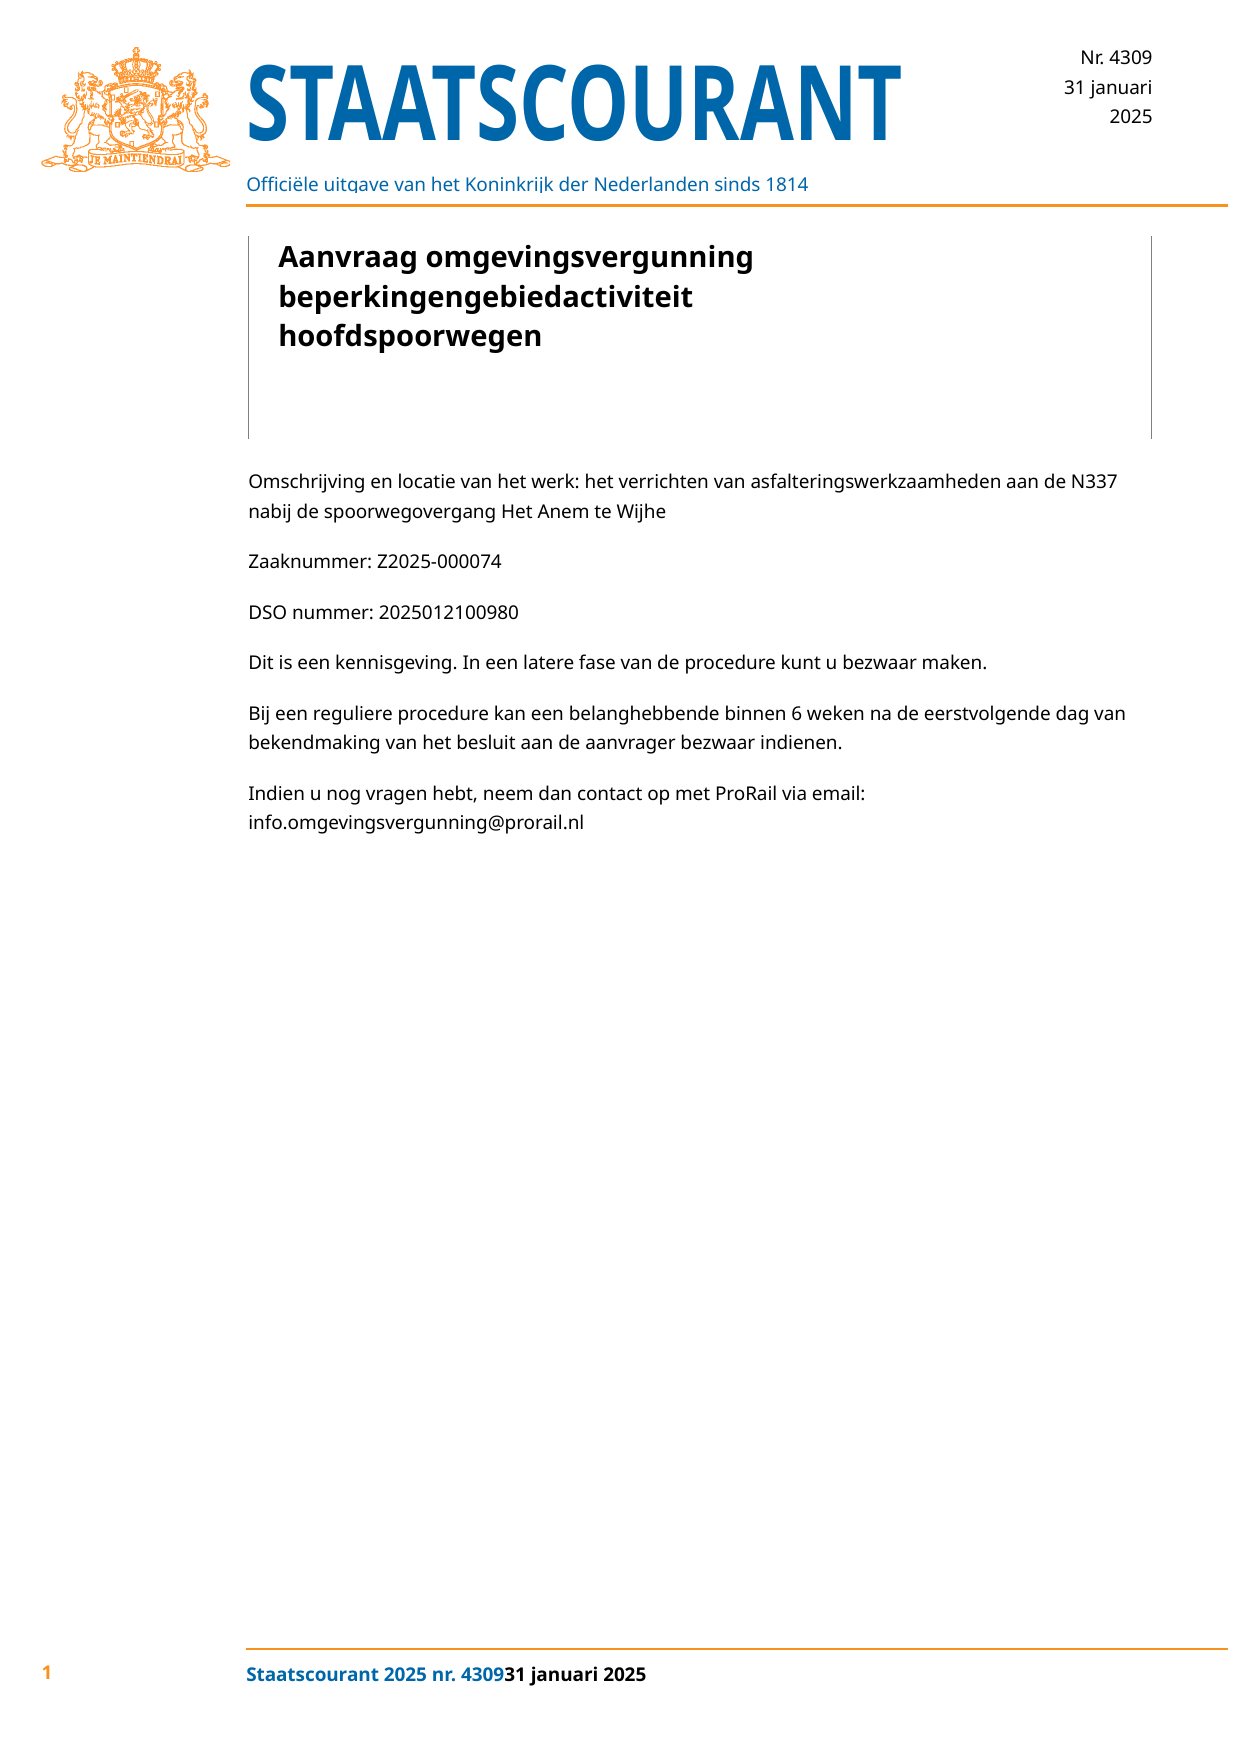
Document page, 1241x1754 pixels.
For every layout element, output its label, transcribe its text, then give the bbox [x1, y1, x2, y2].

text Indien u nog vragen hebt, neem dan contact op met ProRail via email: info.omgevingsvergunning@prorail.nl [248, 780, 1152, 835]
text Zaaknummer: Z2025-000074 [248, 549, 1152, 574]
picture [41, 47, 231, 172]
table_header [850, 414, 1151, 439]
table_header Aanvraag omgevingsvergunning beperkingengebiedactiviteit hoofdspoorwegen [249, 236, 850, 439]
table_header [850, 236, 912, 413]
table_header [1090, 236, 1151, 413]
text Bij een reguliere procedure kan een belanghebbende binnen 6 weken na de eerstvolgende dag van bekendmaking van het besluit aan de aanvrager bezwaar indienen. [248, 700, 1152, 755]
text Omschrijving en locatie van het werk: het verrichten van asfalteringswerkzaamheden aan de N337 nabij de spoorwegovergang Het Anem te Wijhe [248, 469, 1152, 524]
text Dit is een kennisgeving. In een latere fase van de procedure kunt u bezwaar maken. [248, 649, 1152, 675]
text DSO nummer: 2025012100980 [248, 599, 1152, 625]
picture [912, 236, 1090, 414]
